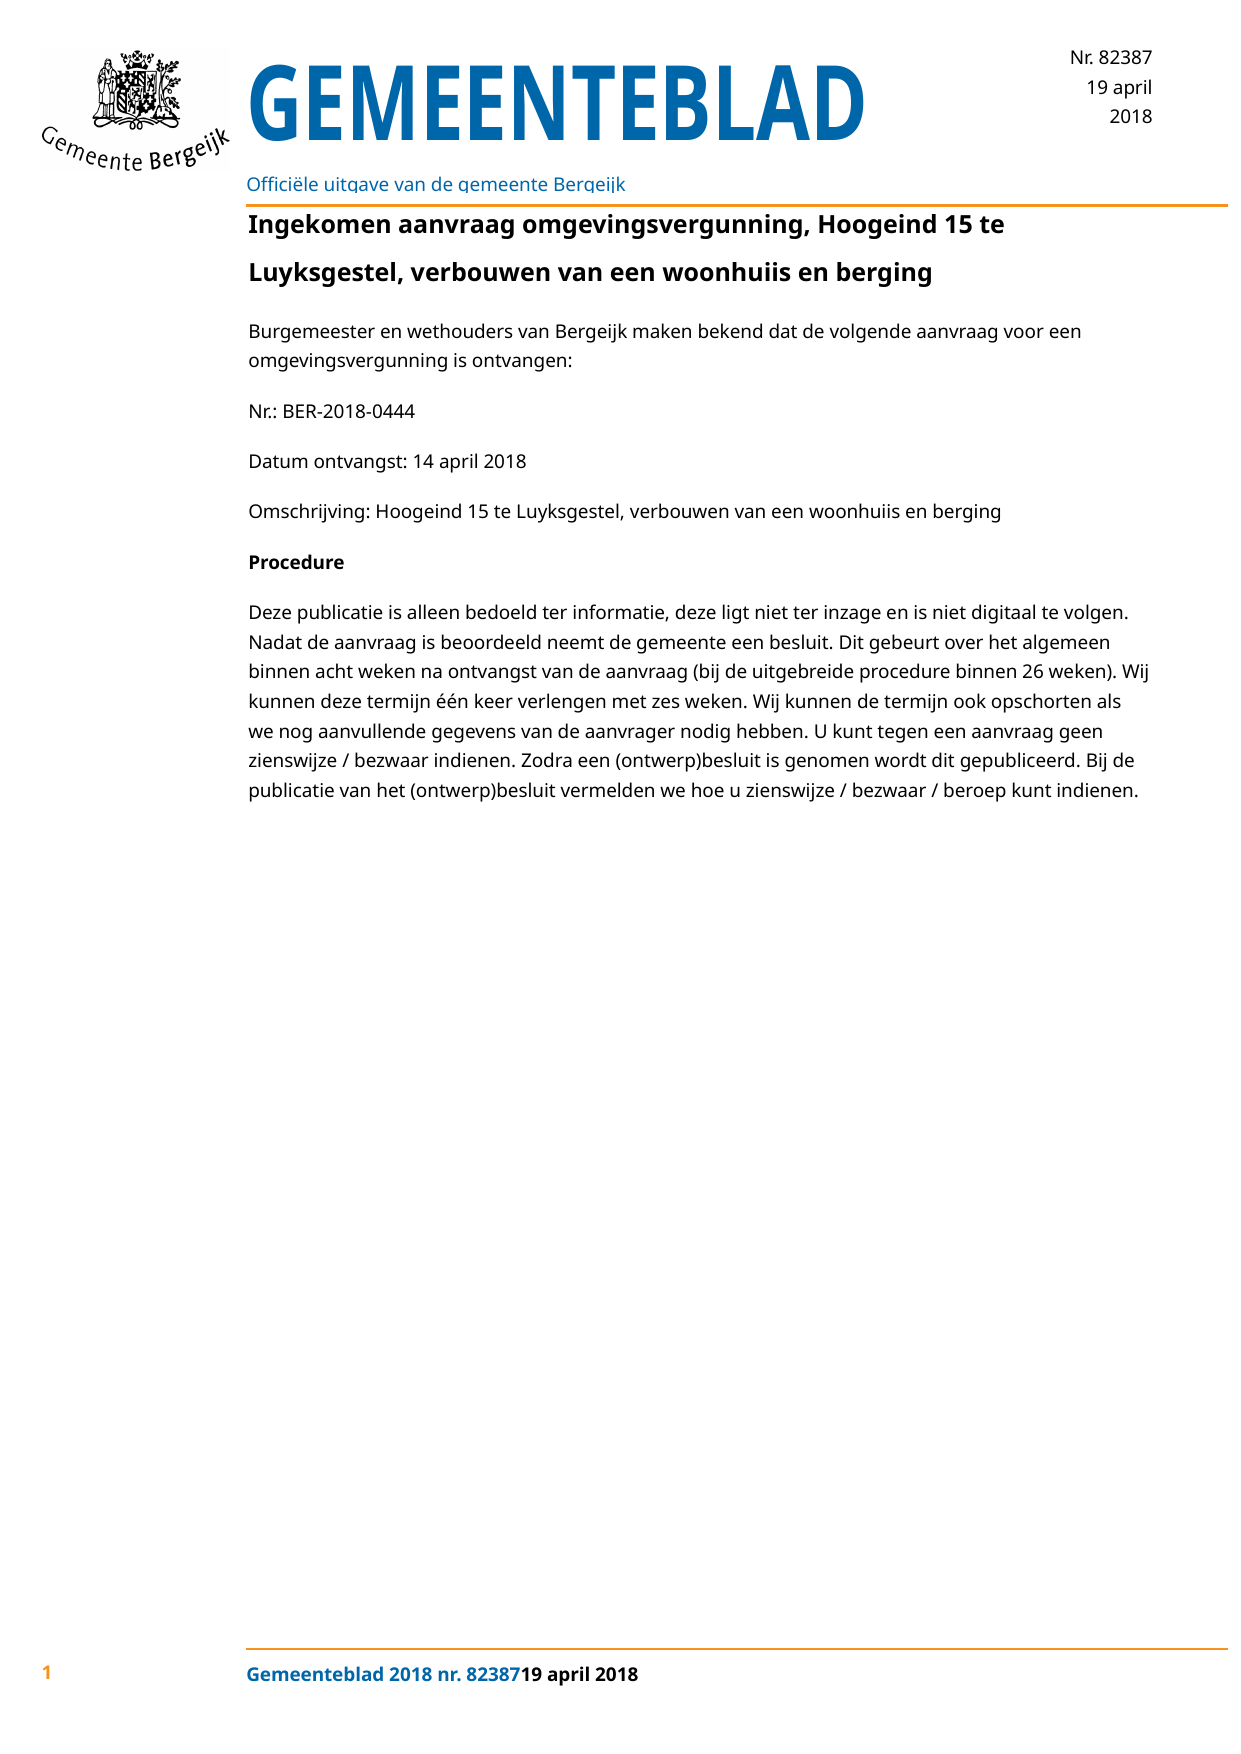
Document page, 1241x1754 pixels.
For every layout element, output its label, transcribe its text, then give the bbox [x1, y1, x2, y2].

picture [41, 47, 231, 172]
text Procedure [248, 549, 1152, 575]
text Ingekomen aanvraag omgevingsvergunning, Hoogeind 15 te Luyksgestel, verbouwen van een woonhuiis en berging [248, 207, 1152, 288]
text Nr.: BER-2018-0444 [248, 398, 1152, 424]
text Burgemeester en wethouders van Bergeijk maken bekend dat de volgende aanvraag voor een omgevingsvergunning is ontvangen: [248, 318, 1152, 373]
text Omschrijving: Hoogeind 15 te Luyksgestel, verbouwen van een woonhuiis en berging [248, 499, 1152, 524]
text Deze publicatie is alleen bedoeld ter informatie, deze ligt niet ter inzage en is niet digitaal te volgen. Nadat de aanvraag is beoordeeld neemt de gemeente een besluit. Dit gebeurt over het algemeen binnen acht weken na ontvangst van de aanvraag (bij de uitgebreide procedure binnen 26 weken). Wij kunnen deze termijn één keer verlengen met zes weken. Wij kunnen de termijn ook opschorten als we nog aanvullende gegevens van de aanvrager nodig hebben. U kunt tegen een aanvraag geen zienswijze / bezwaar indienen. Zodra een (ontwerp)besluit is genomen wordt dit gepubliceerd. Bij de publicatie van het (ontwerp)besluit vermelden we hoe u zienswijze / bezwaar / beroep kunt indienen. [248, 599, 1152, 803]
text Datum ontvangst: 14 april 2018 [248, 448, 1152, 474]
